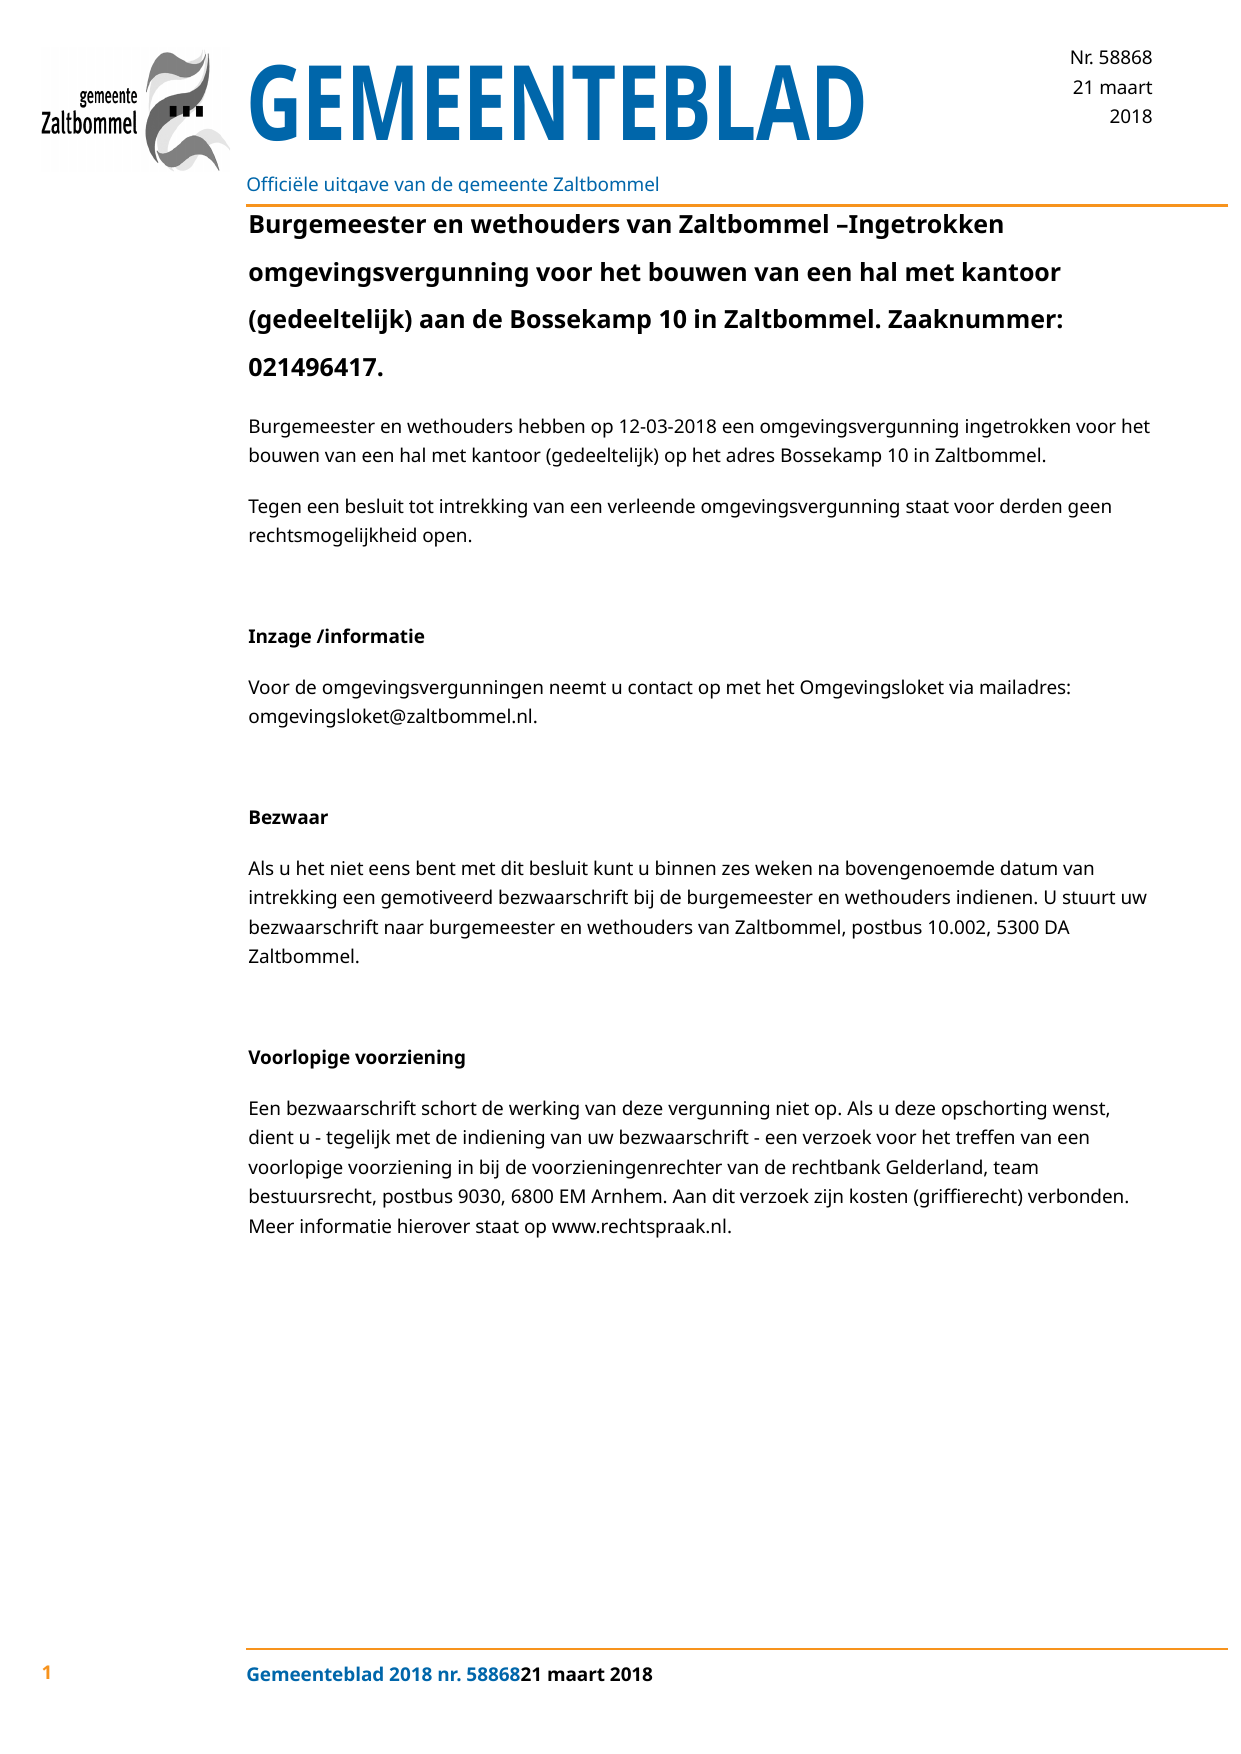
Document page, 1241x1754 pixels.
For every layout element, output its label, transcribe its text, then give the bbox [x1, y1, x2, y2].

text Burgemeester en wethouders hebben op 12-03-2018 een omgevingsvergunning ingetrokken voor het bouwen van een hal met kantoor (gedeeltelijk) op het adres Bossekamp 10 in Zaltbommel. [248, 413, 1152, 468]
text Inzage /informatie [248, 623, 1152, 649]
text Voorlopige voorziening [248, 1044, 1152, 1070]
text Als u het niet eens bent met dit besluit kunt u binnen zes weken na bovengenoemde datum van intrekking een gemotiveerd bezwaarschrift bij de burgemeester en wethouders indienen. U stuurt uw bezwaarschrift naar burgemeester en wethouders van Zaltbommel, postbus 10.002, 5300 DA Zaltbommel. [248, 855, 1152, 969]
text Burgemeester en wethouders van Zaltbommel –Ingetrokken omgevingsvergunning voor het bouwen van een hal met kantoor (gedeeltelijk) aan de Bossekamp 10 in Zaltbommel. Zaaknummer: 021496417. [248, 207, 1152, 384]
text Een bezwaarschrift schort de werking van deze vergunning niet op. Als u deze opschorting wenst, dient u - tegelijk met de indiening van uw bezwaarschrift - een verzoek voor het treffen van een voorlopige voorziening in bij de voorzieningenrechter van de rechtbank Gelderland, team bestuursrecht, postbus 9030, 6800 EM Arnhem. Aan dit verzoek zijn kosten (griffierecht) verbonden. Meer informatie hierover staat op www.rechtspraak.nl. [248, 1095, 1152, 1239]
picture [41, 47, 231, 172]
text Bezwaar [248, 804, 1152, 830]
text Tegen een besluit tot intrekking van een verleende omgevingsvergunning staat voor derden geen rechtsmogelijkheid open. [248, 493, 1152, 548]
text Voor de omgevingsvergunningen neemt u contact op met het Omgevingsloket via mailadres: omgevingsloket@zaltbommel.nl. [248, 674, 1152, 729]
